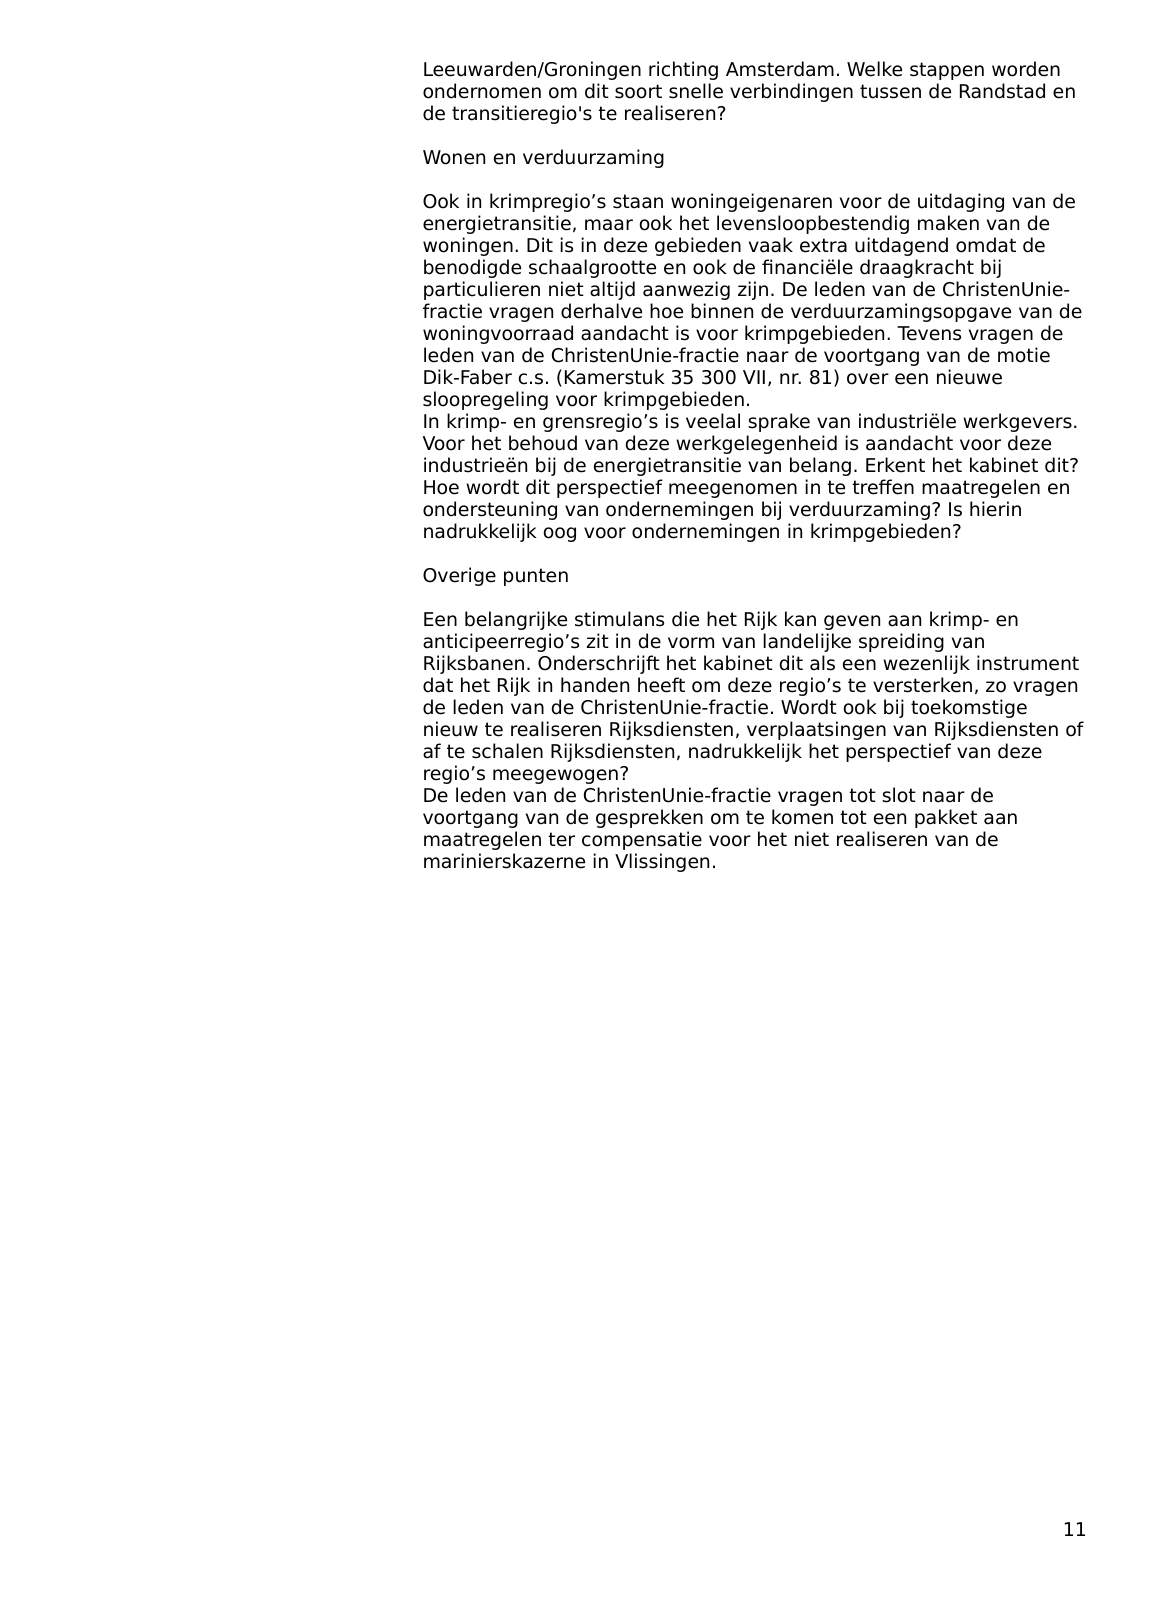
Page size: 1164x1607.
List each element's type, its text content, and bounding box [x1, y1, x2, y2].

text Een belangrijke stimulans die het Rijk kan geven aan krimp- en anticipeerregio’s zit in de vorm van landelijke spreiding van Rijksbanen. Onderschrijft het kabinet dit als een wezenlijk instrument dat het Rijk in handen heeft om deze regio’s te versterken, zo vragen de leden van de ChristenUnie-fractie. Wordt ook bij toekomstige nieuw te realiseren Rijksdiensten, verplaatsingen van Rijksdiensten of af te schalen Rijksdiensten, nadrukkelijk het perspectief van deze regio’s meegewogen? [422, 609, 1087, 785]
text De leden van de ChristenUnie-fractie vragen tot slot naar de voortgang van de gesprekken om te komen tot een pakket aan maatregelen ter compensatie voor het niet realiseren van de marinierskazerne in Vlissingen. [422, 785, 1087, 873]
text Ook in krimpregio’s staan woningeigenaren voor de uitdaging van de energietransitie, maar ook het levensloopbestendig maken van de woningen. Dit is in deze gebieden vaak extra uitdagend omdat de benodigde schaalgrootte en ook de financiële draagkracht bij particulieren niet altijd aanwezig zijn. De leden van de ChristenUnie-fractie vragen derhalve hoe binnen de verduurzamingsopgave van de woningvoorraad aandacht is voor krimpgebieden. Tevens vragen de leden van de ChristenUnie-fractie naar de voortgang van de motie Dik-Faber c.s. (Kamerstuk 35 300 VII, nr. 81) over een nieuwe sloopregeling voor krimpgebieden. [422, 191, 1087, 411]
subtitle Wonen en verduurzaming [422, 147, 1087, 169]
subtitle Overige punten [422, 565, 1087, 587]
text In krimp- en grensregio’s is veelal sprake van industriële werkgevers. Voor het behoud van deze werkgelegenheid is aandacht voor deze industrieën bij de energietransitie van belang. Erkent het kabinet dit? Hoe wordt dit perspectief meegenomen in te treffen maatregelen en ondersteuning van ondernemingen bij verduurzaming? Is hierin nadrukkelijk oog voor ondernemingen in krimpgebieden? [422, 411, 1087, 543]
text Leeuwarden/Groningen richting Amsterdam. Welke stappen worden ondernomen om dit soort snelle verbindingen tussen de Randstad en de transitieregio's te realiseren? [422, 59, 1087, 125]
